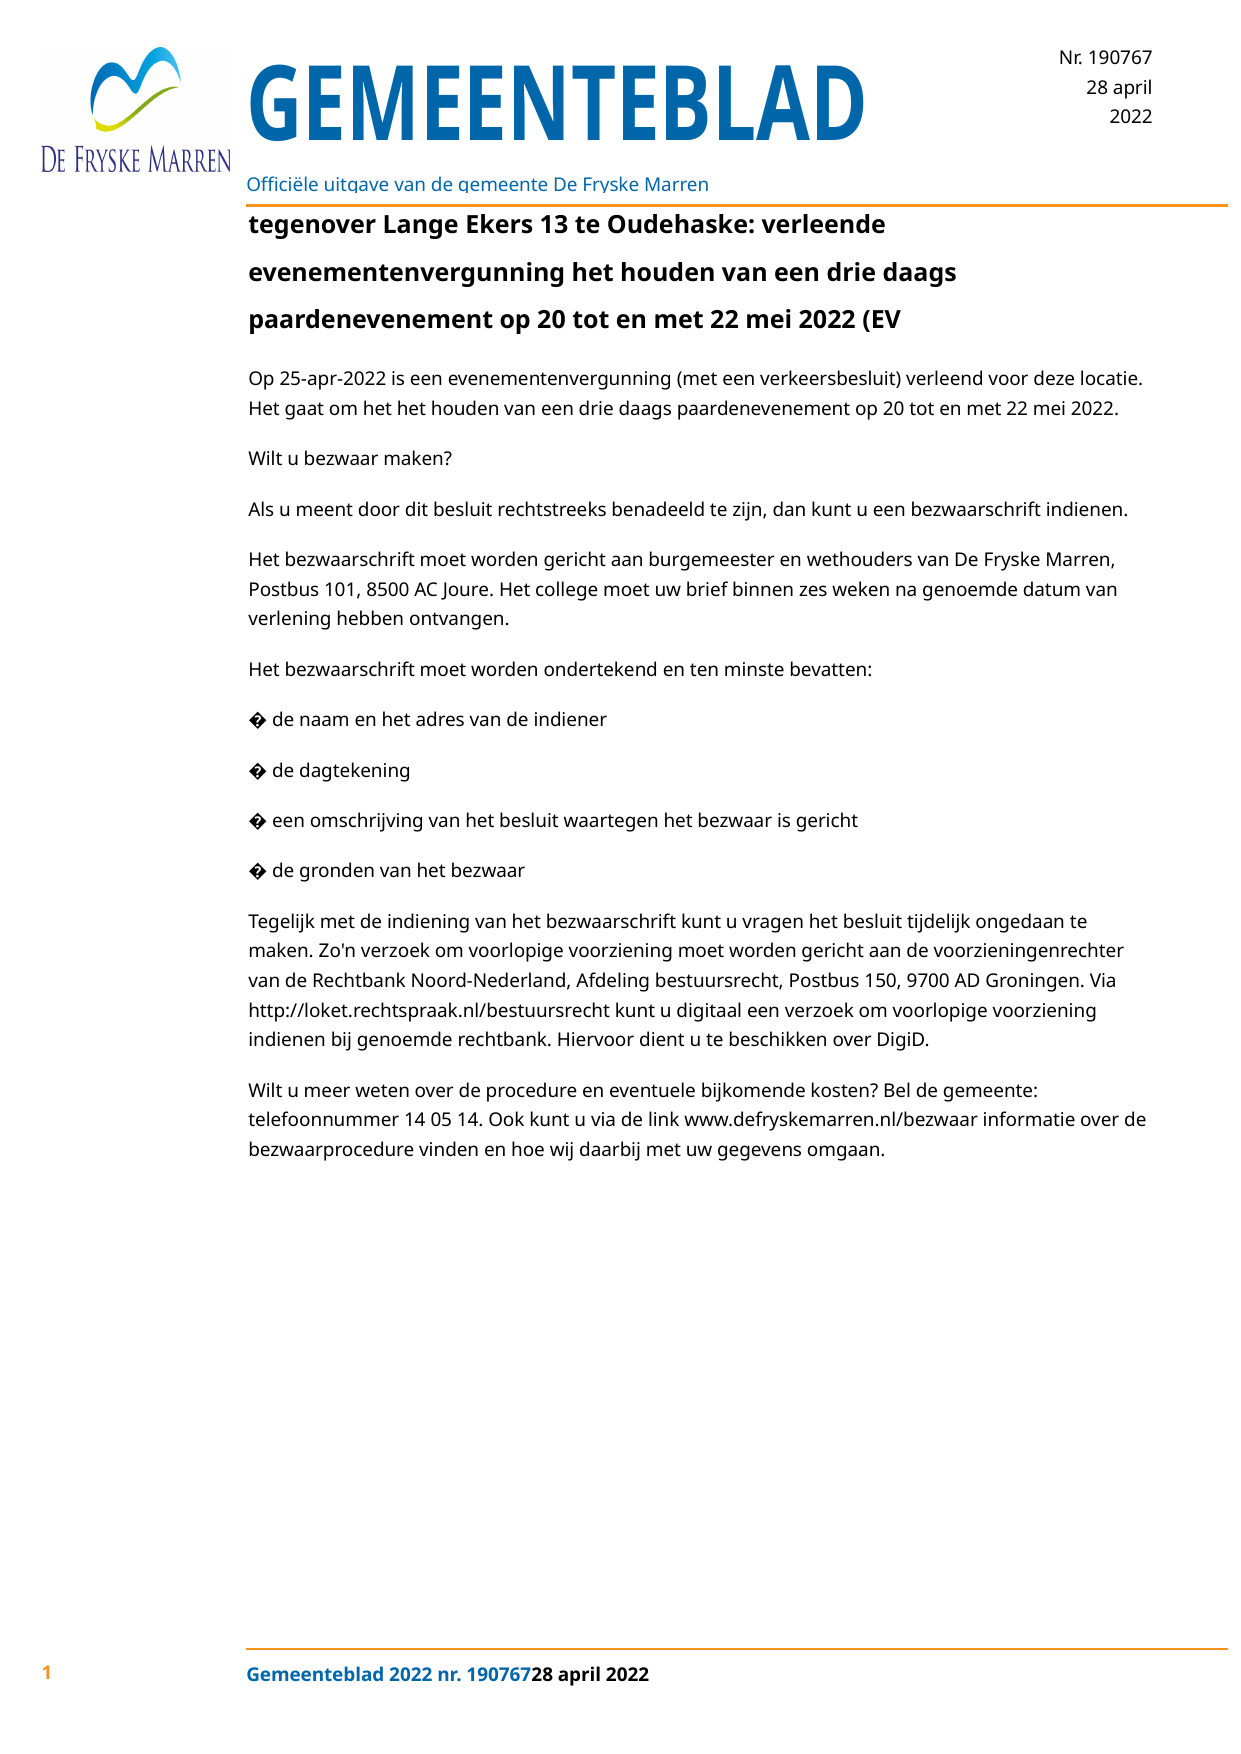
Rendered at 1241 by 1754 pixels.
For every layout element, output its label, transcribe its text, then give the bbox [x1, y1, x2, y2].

text � een omschrijving van het besluit waartegen het bezwaar is gericht [248, 807, 1152, 833]
text Wilt u bezwaar maken? [248, 446, 1152, 471]
text tegenover Lange Ekers 13 te Oudehaske: verleende evenementenvergunning het houden van een drie daags paardenevenement op 20 tot en met 22 mei 2022 (EV [248, 207, 1152, 336]
text Op 25-apr-2022 is een evenementenvergunning (met een verkeersbesluit) verleend voor deze locatie. Het gaat om het het houden van een drie daags paardenevenement op 20 tot en met 22 mei 2022. [248, 366, 1152, 421]
text Wilt u meer weten over de procedure en eventuele bijkomende kosten? Bel de gemeente: telefoonnummer 14 05 14. Ook kunt u via de link www.defryskemarren.nl/bezwaar informatie over de bezwaarprocedure vinden en hoe wij daarbij met uw gegevens omgaan. [248, 1077, 1152, 1162]
text Het bezwaarschrift moet worden ondertekend en ten minste bevatten: [248, 656, 1152, 682]
text Tegelijk met de indiening van het bezwaarschrift kunt u vragen het besluit tijdelijk ongedaan te maken. Zo'n verzoek om voorlopige voorziening moet worden gericht aan de voorzieningenrechter van de Rechtbank Noord-Nederland, Afdeling bestuursrecht, Postbus 150, 9700 AD Groningen. Via http://loket.rechtspraak.nl/bestuursrecht kunt u digitaal een verzoek om voorlopige voorziening indienen bij genoemde rechtbank. Hiervoor dient u te beschikken over DigiD. [248, 908, 1152, 1052]
picture [41, 47, 231, 172]
text � de naam en het adres van de indiener [248, 706, 1152, 732]
text � de dagtekening [248, 757, 1152, 782]
text � de gronden van het bezwaar [248, 858, 1152, 883]
text Als u meent door dit besluit rechtstreeks benadeeld te zijn, dan kunt u een bezwaarschrift indienen. [248, 496, 1152, 522]
text Het bezwaarschrift moet worden gericht aan burgemeester en wethouders van De Fryske Marren, Postbus 101, 8500 AC Joure. Het college moet uw brief binnen zes weken na genoemde datum van verlening hebben ontvangen. [248, 546, 1152, 631]
